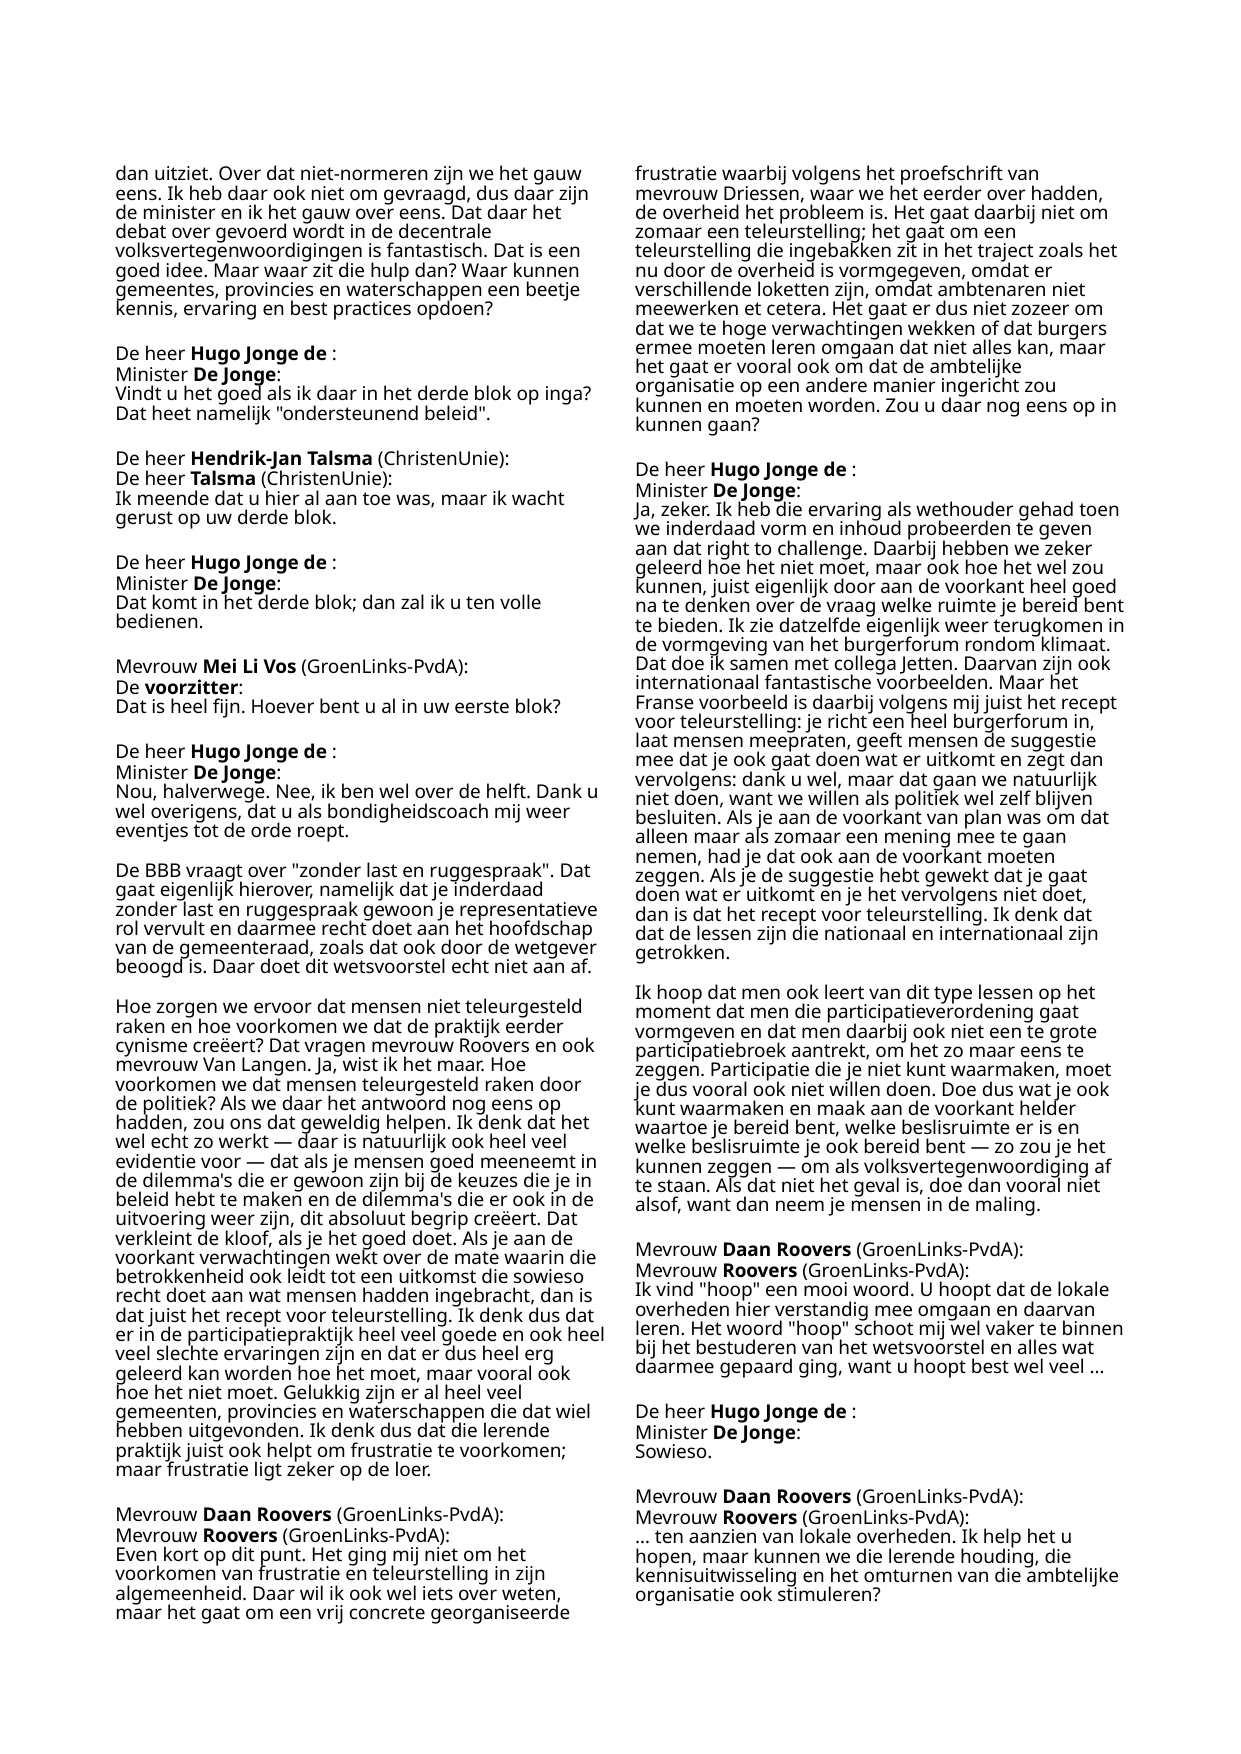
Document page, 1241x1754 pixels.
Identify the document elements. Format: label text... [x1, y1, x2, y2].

text Minister De Jonge: [115, 366, 605, 385]
text Mevrouw Roovers (GroenLinks-PvdA): [115, 1527, 605, 1546]
text Mevrouw Daan Roovers (GroenLinks-PvdA): [635, 1483, 1125, 1509]
text Mevrouw Roovers (GroenLinks-PvdA): [635, 1262, 1125, 1281]
text Dat komt in het derde blok; dan zal ik u ten volle bedienen. [115, 594, 605, 633]
text Hoe zorgen we ervoor dat mensen niet teleurgesteld raken en hoe voorkomen we dat de praktijk eerder cynisme creëert? Dat vragen mevrouw Roovers en ook mevrouw Van Langen. Ja, wist ik het maar. Hoe voorkomen we dat mensen teleurgesteld raken door de politiek? Als we daar het antwoord nog eens op hadden, zou ons dat geweldig helpen. Ik denk dat het wel echt zo werkt — daar is natuurlijk ook heel veel evidentie voor — dat als je mensen goed meeneemt in de dilemma's die er gewoon zijn bij de keuzes die je in beleid hebt te maken en de dilemma's die er ook in de uitvoering weer zijn, dit absoluut begrip creëert. Dat verkleint de kloof, als je het goed doet. Als je aan de voorkant verwachtingen wekt over de mate waarin die betrokkenheid ook leidt tot een uitkomst die sowieso recht doet aan wat mensen hadden ingebracht, dan is dat juist het recept voor teleurstelling. Ik denk dus dat er in de participatiepraktijk heel veel goede en ook heel veel slechte ervaringen zijn en dat er dus heel erg geleerd kan worden hoe het moet, maar vooral ook hoe het niet moet. Gelukkig zijn er al heel veel gemeenten, provincies en waterschappen die dat wiel hebben uitgevonden. Ik denk dus dat die lerende praktijk juist ook helpt om frustratie te voorkomen; maar frustratie ligt zeker op de loer. [115, 998, 605, 1480]
text De heer Hugo Jonge de : [115, 549, 605, 575]
text Nou, halverwege. Nee, ik ben wel over de helft. Dank u wel overigens, dat u als bondigheidscoach mij weer eventjes tot de orde roept. [115, 783, 605, 841]
text Ja, zeker. Ik heb die ervaring als wethouder gehad toen we inderdaad vorm en inhoud probeerden te geven aan dat right to challenge. Daarbij hebben we zeker geleerd hoe het niet moet, maar ook hoe het wel zou kunnen, juist eigenlijk door aan de voorkant heel goed na te denken over de vraag welke ruimte je bereid bent te bieden. Ik zie datzelfde eigenlijk weer terugkomen in de vormgeving van het burgerforum rondom klimaat. Dat doe ik samen met collega Jetten. Daarvan zijn ook internationaal fantastische voorbeelden. Maar het Franse voorbeeld is daarbij volgens mij juist het recept voor teleurstelling: je richt een heel burgerforum in, laat mensen meepraten, geeft mensen de suggestie mee dat je ook gaat doen wat er uitkomt en zegt dan vervolgens: dank u wel, maar dat gaan we natuurlijk niet doen, want we willen als politiek wel zelf blijven besluiten. Als je aan de voorkant van plan was om dat alleen maar als zomaar een mening mee te gaan nemen, had je dat ook aan de voorkant moeten zeggen. Als je de suggestie hebt gewekt dat je gaat doen wat er uitkomt en je het vervolgens niet doet, dan is dat het recept voor teleurstelling. Ik denk dat dat de lessen zijn die nationaal en internationaal zijn getrokken. [635, 501, 1125, 963]
text … ten aanzien van lokale overheden. Ik help het u hopen, maar kunnen we die lerende houding, die kennisuitwisseling en het omturnen van die ambtelijke organisatie ook stimuleren? [635, 1528, 1125, 1606]
text Sowieso. [635, 1443, 1125, 1463]
text De voorzitter: [115, 679, 605, 698]
text Mevrouw Roovers (GroenLinks-PvdA): [635, 1509, 1125, 1528]
text Ik meende dat u hier al aan toe was, maar ik wacht gerust op uw derde blok. [115, 490, 605, 528]
text Minister De Jonge: [115, 764, 605, 783]
text frustratie waarbij volgens het proefschrift van mevrouw Driessen, waar we het eerder over hadden, de overheid het probleem is. Het gaat daarbij niet om zomaar een teleurstelling; het gaat om een teleurstelling die ingebakken zit in het traject zoals het nu door de overheid is vormgegeven, omdat er verschillende loketten zijn, omdat ambtenaren niet meewerken et cetera. Het gaat er dus niet zozeer om dat we te hoge verwachtingen wekken of dat burgers ermee moeten leren omgaan dat niet alles kan, maar het gaat er vooral ook om dat de ambtelijke organisatie op een andere manier ingericht zou kunnen en moeten worden. Zou u daar nog eens op in kunnen gaan? [635, 165, 1125, 435]
text Minister De Jonge: [635, 482, 1125, 501]
text Even kort op dit punt. Het ging mij niet om het voorkomen van frustratie en teleurstelling in zijn algemeenheid. Daar wil ik ook wel iets over weten, maar het gaat om een vrij concrete georganiseerde [115, 1546, 605, 1623]
text Minister De Jonge: [635, 1424, 1125, 1443]
text Minister De Jonge: [115, 575, 605, 594]
text De heer Hugo Jonge de : [635, 456, 1125, 482]
text De heer Hendrik-Jan Talsma (ChristenUnie): [115, 445, 605, 470]
text De heer Hugo Jonge de : [115, 738, 605, 764]
text Dat is heel fijn. Hoever bent u al in uw eerste blok? [115, 698, 605, 718]
text Mevrouw Daan Roovers (GroenLinks-PvdA): [635, 1236, 1125, 1262]
text De BBB vraagt over "zonder last en ruggespraak". Dat gaat eigenlijk hierover, namelijk dat je inderdaad zonder last en ruggespraak gewoon je representatieve rol vervult en daarmee recht doet aan het hoofdschap van de gemeenteraad, zoals dat ook door de wetgever beoogd is. Daar doet dit wetsvoorstel echt niet aan af. [115, 862, 605, 978]
text Ik vind "hoop" een mooi woord. U hoopt dat de lokale overheden hier verstandig mee omgaan en daarvan leren. Het woord "hoop" schoot mij wel vaker te binnen bij het bestuderen van het wetsvoorstel en alles wat daarmee gepaard ging, want u hoopt best wel veel … [635, 1281, 1125, 1378]
text De heer Talsma (ChristenUnie): [115, 470, 605, 490]
text De heer Hugo Jonge de : [115, 340, 605, 366]
text Vindt u het goed als ik daar in het derde blok op inga? Dat heet namelijk "ondersteunend beleid". [115, 385, 605, 424]
text dan uitziet. Over dat niet-normeren zijn we het gauw eens. Ik heb daar ook niet om gevraagd, dus daar zijn de minister en ik het gauw over eens. Dat daar het debat over gevoerd wordt in de decentrale volksvertegenwoordigingen is fantastisch. Dat is een goed idee. Maar waar zit die hulp dan? Waar kunnen gemeentes, provincies en waterschappen een beetje kennis, ervaring en best practices opdoen? [115, 165, 605, 319]
text Mevrouw Daan Roovers (GroenLinks-PvdA): [115, 1501, 605, 1527]
text Ik hoop dat men ook leert van dit type lessen op het moment dat men die participatieverordening gaat vormgeven en dat men daarbij ook niet een te grote participatiebroek aantrekt, om het zo maar eens te zeggen. Participatie die je niet kunt waarmaken, moet je dus vooral ook niet willen doen. Doe dus wat je ook kunt waarmaken en maak aan de voorkant helder waartoe je bereid bent, welke beslisruimte er is en welke beslisruimte je ook bereid bent — zo zou je het kunnen zeggen — om als volksvertegenwoordiging af te staan. Als dat niet het geval is, doe dan vooral niet alsof, want dan neem je mensen in de maling. [635, 984, 1125, 1215]
text De heer Hugo Jonge de : [635, 1398, 1125, 1424]
text Mevrouw Mei Li Vos (GroenLinks-PvdA): [115, 653, 605, 679]
